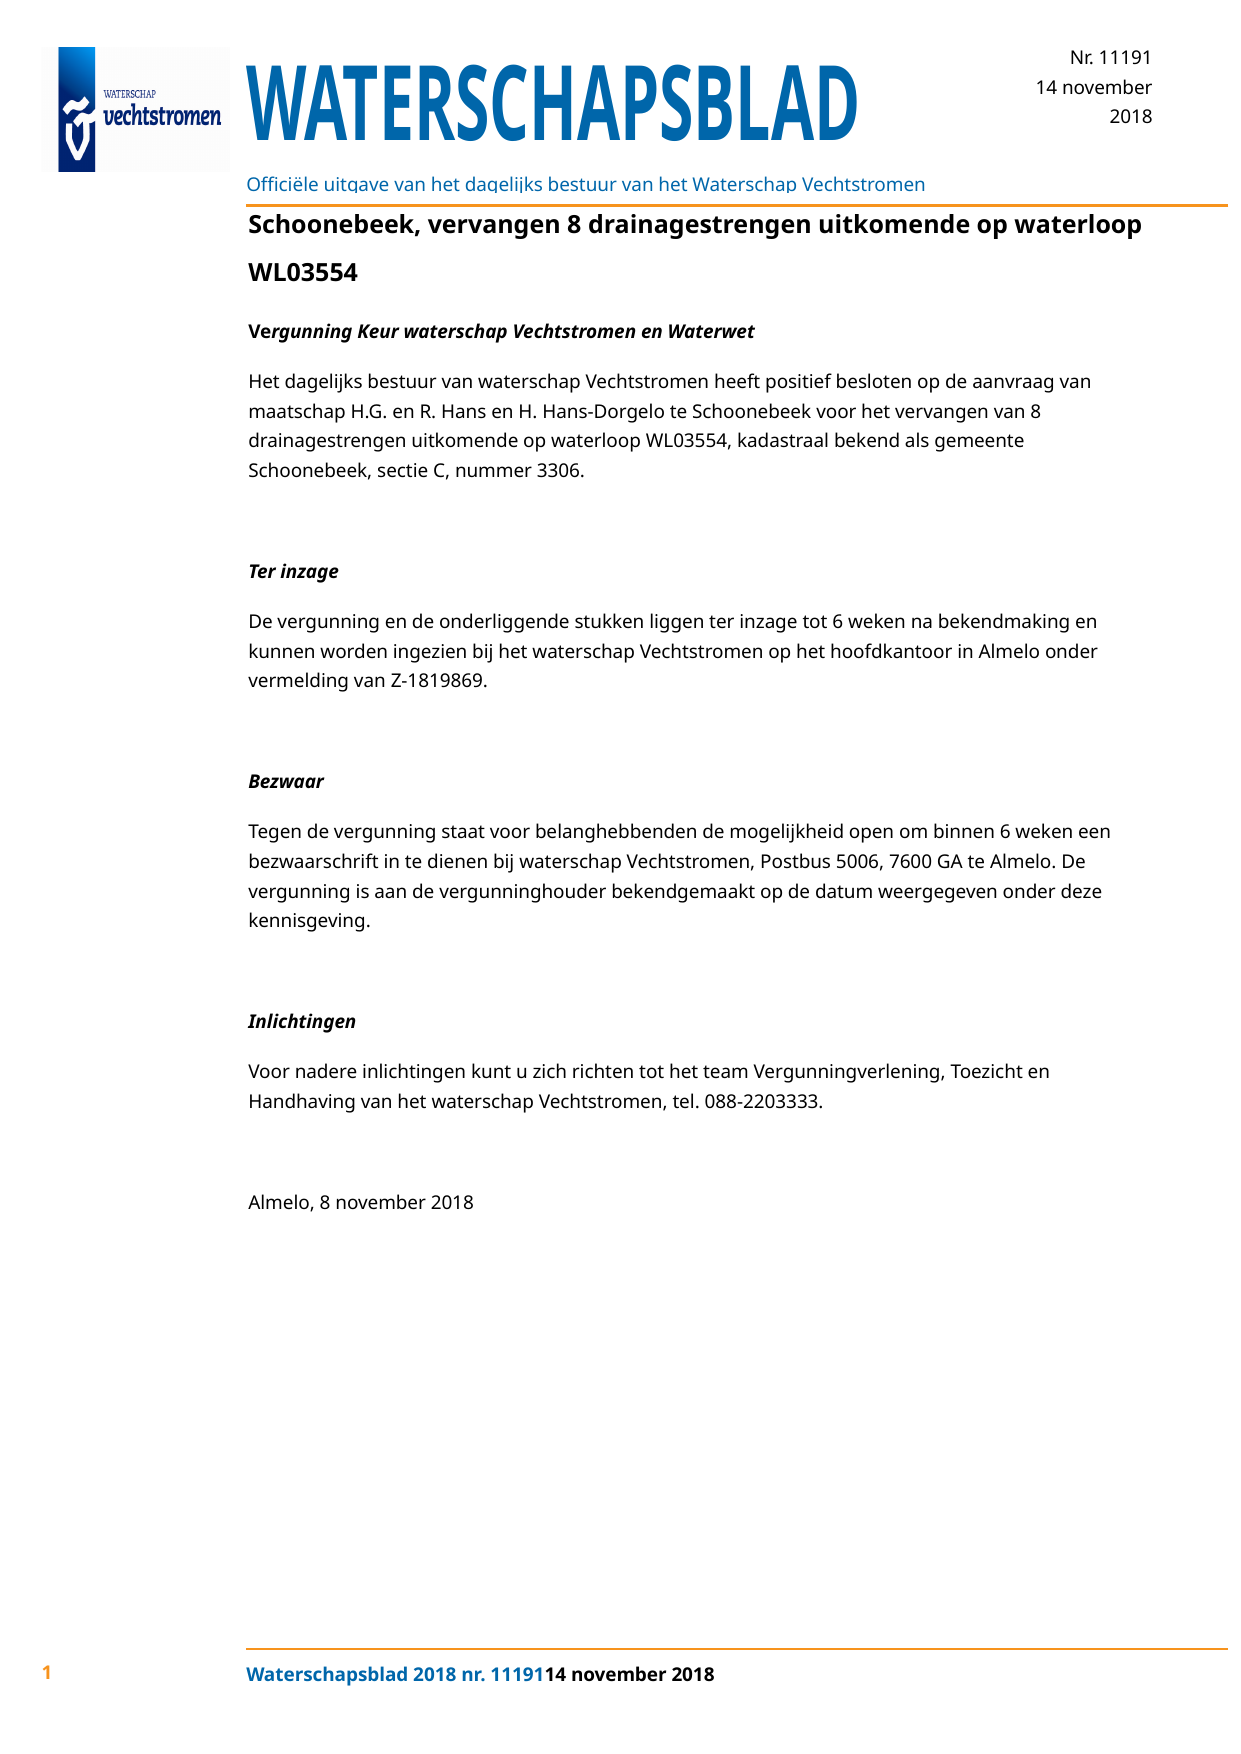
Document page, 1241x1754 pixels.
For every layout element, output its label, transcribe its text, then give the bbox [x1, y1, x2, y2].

text Inlichtingen [248, 1008, 1152, 1034]
text Tegen de vergunning staat voor belanghebbenden de mogelijkheid open om binnen 6 weken een bezwaarschrift in te dienen bij waterschap Vechtstromen, Postbus 5006, 7600 GA te Almelo. De vergunning is aan de vergunninghouder bekendgemaakt op de datum weergegeven onder deze kennisgeving. [248, 819, 1152, 933]
text Bezwaar [248, 768, 1152, 794]
text Almelo, 8 november 2018 [248, 1189, 1152, 1215]
text Vergunning Keur waterschap Vechtstromen en Waterwet [248, 318, 1152, 344]
text Het dagelijks bestuur van waterschap Vechtstromen heeft positief besloten op de aanvraag van maatschap H.G. en R. Hans en H. Hans-Dorgelo te Schoonebeek voor het vervangen van 8 drainagestrengen uitkomende op waterloop WL03554, kadastraal bekend als gemeente Schoonebeek, sectie C, nummer 3306. [248, 368, 1152, 483]
text Ter inzage [248, 558, 1152, 584]
picture [41, 47, 231, 172]
text Voor nadere inlichtingen kunt u zich richten tot het team Vergunningverlening, Toezicht en Handhaving van het waterschap Vechtstromen, tel. 088-2203333. [248, 1059, 1152, 1114]
text Schoonebeek, vervangen 8 drainagestrengen uitkomende op waterloop WL03554 [248, 207, 1152, 288]
text De vergunning en de onderliggende stukken liggen ter inzage tot 6 weken na bekendmaking en kunnen worden ingezien bij het waterschap Vechtstromen op het hoofdkantoor in Almelo onder vermelding van Z-1819869. [248, 608, 1152, 693]
